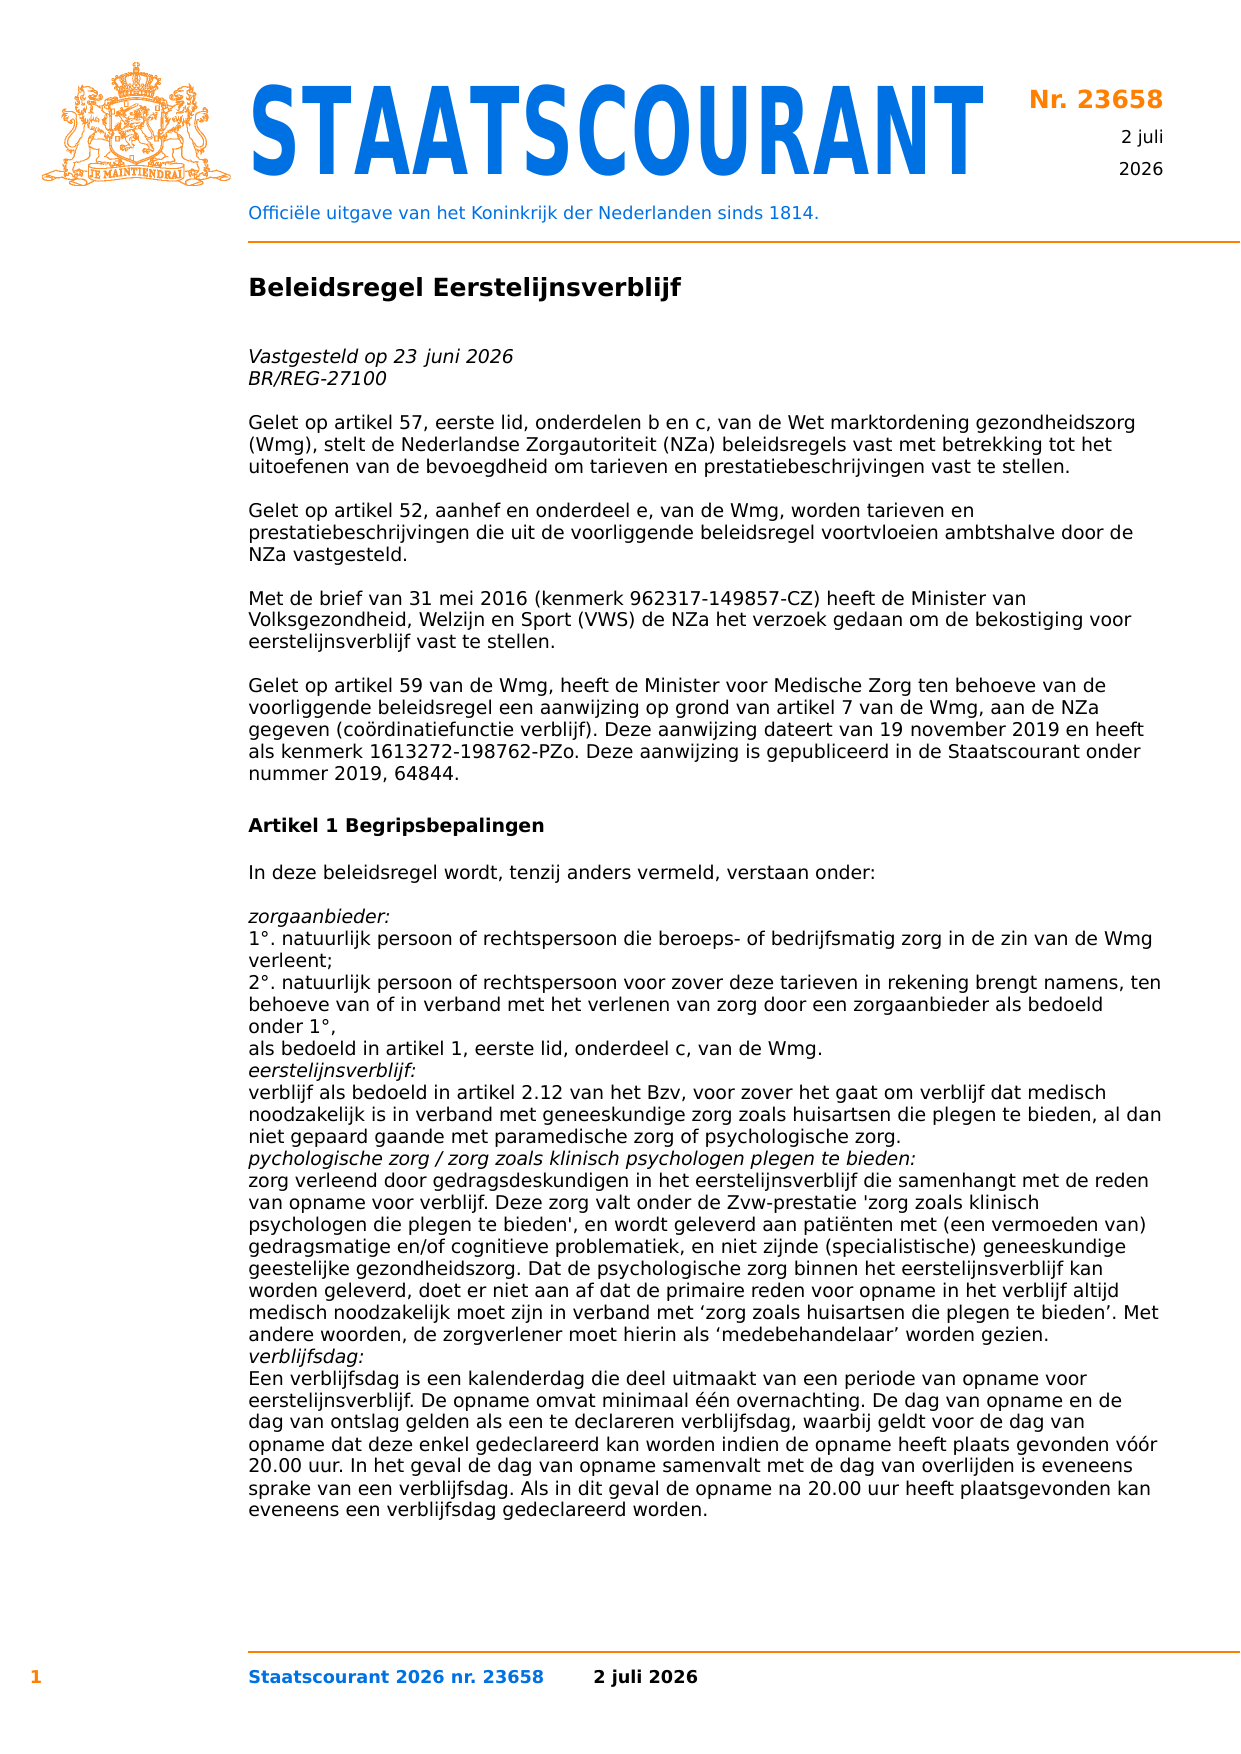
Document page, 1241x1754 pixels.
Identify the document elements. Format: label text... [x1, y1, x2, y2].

text Vastgesteld op 23 juni 2026 [248, 346, 1163, 368]
table_cell Officiële uitgave van het Koninkrijk der Nederlanden sinds 1814. [248, 203, 1240, 241]
text Met de brief van 31 mei 2016 (kenmerk 962317-149857-CZ) heeft de Minister van Volksgezondheid, Welzijn en Sport (VWS) de NZa het verzoek gedaan om de bekostiging voor eerstelijnsverblijf vast te stellen. [248, 587, 1163, 653]
text 1°. natuurlijk persoon of rechtspersoon die beroeps- of bedrijfsmatig zorg in de zin van de Wmg verleent; [248, 928, 1163, 972]
text 2°. natuurlijk persoon of rechtspersoon voor zover deze tarieven in rekening brengt namens, ten behoeve van of in verband met het verlenen van zorg door een zorgaanbieder als bedoeld onder 1°, [248, 972, 1163, 1038]
table_cell 2 juli [998, 121, 1240, 153]
text Gelet op artikel 57, eerste lid, onderdelen b en c, van de Wet marktordening gezondheidszorg (Wmg), stelt de Nederlandse Zorgautoriteit (NZa) beleidsregels vast met betrekking tot het uitoefenen van de bevoegdheid om tarieven en prestatiebeschrijvingen vast te stellen. [248, 412, 1163, 478]
text In deze beleidsregel wordt, tenzij anders vermeld, verstaan onder: [248, 862, 1163, 884]
text eerstelijnsverblijf: [248, 1060, 1163, 1082]
text zorgaanbieder: [248, 906, 1163, 928]
text verblijfsdag: [248, 1346, 1163, 1367]
text Een verblijfsdag is een kalenderdag die deel uitmaakt van een periode van opname voor eerstelijnsverblijf. De opname omvat minimaal één overnachting. De dag van opname en de dag van ontslag gelden als een te declareren verblijfsdag, waarbij geldt voor de dag van opname dat deze enkel gedeclareerd kan worden indien de opname heeft plaats gevonden vóór 20.00 uur. In het geval de dag van opname samenvalt met de dag van overlijden is eveneens sprake van een verblijfsdag. Als in dit geval de opname na 20.00 uur heeft plaatsgevonden kan eveneens een verblijfsdag gedeclareerd worden. [248, 1367, 1163, 1521]
text zorg verleend door gedragsdeskundigen in het eerstelijnsverblijf die samenhangt met de reden van opname voor verblijf. Deze zorg valt onder de Zvw-prestatie 'zorg zoals klinisch psychologen die plegen te bieden', en wordt geleverd aan patiënten met (een vermoeden van) gedragsmatige en/of cognitieve problematiek, en niet zijnde (specialistische) geneeskundige geestelijke gezondheidszorg. Dat de psychologische zorg binnen het eerstelijnsverblijf kan worden geleverd, doet er niet aan af dat de primaire reden voor opname in het verblijf altijd medisch noodzakelijk moet zijn in verband met ‘zorg zoals huisartsen die plegen te bieden’. Met andere woorden, de zorgverlener moet hierin als ‘medebehandelaar’ worden gezien. [248, 1170, 1163, 1346]
table_cell 2026 [998, 153, 1240, 203]
table_header Nr. 23658 [998, 62, 1240, 121]
table_header [25, 62, 248, 241]
text pychologische zorg / zorg zoals klinisch psychologen plegen te bieden: [248, 1148, 1163, 1170]
table_header STAATSCOURANT [248, 62, 998, 203]
picture [41, 62, 231, 186]
subtitle Beleidsregel Eerstelijnsverblijf [248, 273, 1163, 302]
text Gelet op artikel 59 van de Wmg, heeft de Minister voor Medische Zorg ten behoeve van de voorliggende beleidsregel een aanwijzing op grond van artikel 7 van de Wmg, aan de NZa gegeven (coördinatiefunctie verblijf). Deze aanwijzing dateert van 19 november 2019 en heeft als kenmerk 1613272-198762-PZo. Deze aanwijzing is gepubliceerd in de Staatscourant onder nummer 2019, 64844. [248, 675, 1163, 785]
text Gelet op artikel 52, aanhef en onderdeel e, van de Wmg, worden tarieven en prestatiebeschrijvingen die uit de voorliggende beleidsregel voortvloeien ambtshalve door de NZa vastgesteld. [248, 499, 1163, 566]
text BR/REG-27100 [248, 368, 1163, 390]
subtitle Artikel 1 Begripsbepalingen [248, 815, 1163, 837]
text als bedoeld in artikel 1, eerste lid, onderdeel c, van de Wmg. [248, 1038, 1163, 1060]
text verblijf als bedoeld in artikel 2.12 van het Bzv, voor zover het gaat om verblijf dat medisch noodzakelijk is in verband met geneeskundige zorg zoals huisartsen die plegen te bieden, al dan niet gepaard gaande met paramedische zorg of psychologische zorg. [248, 1082, 1163, 1148]
